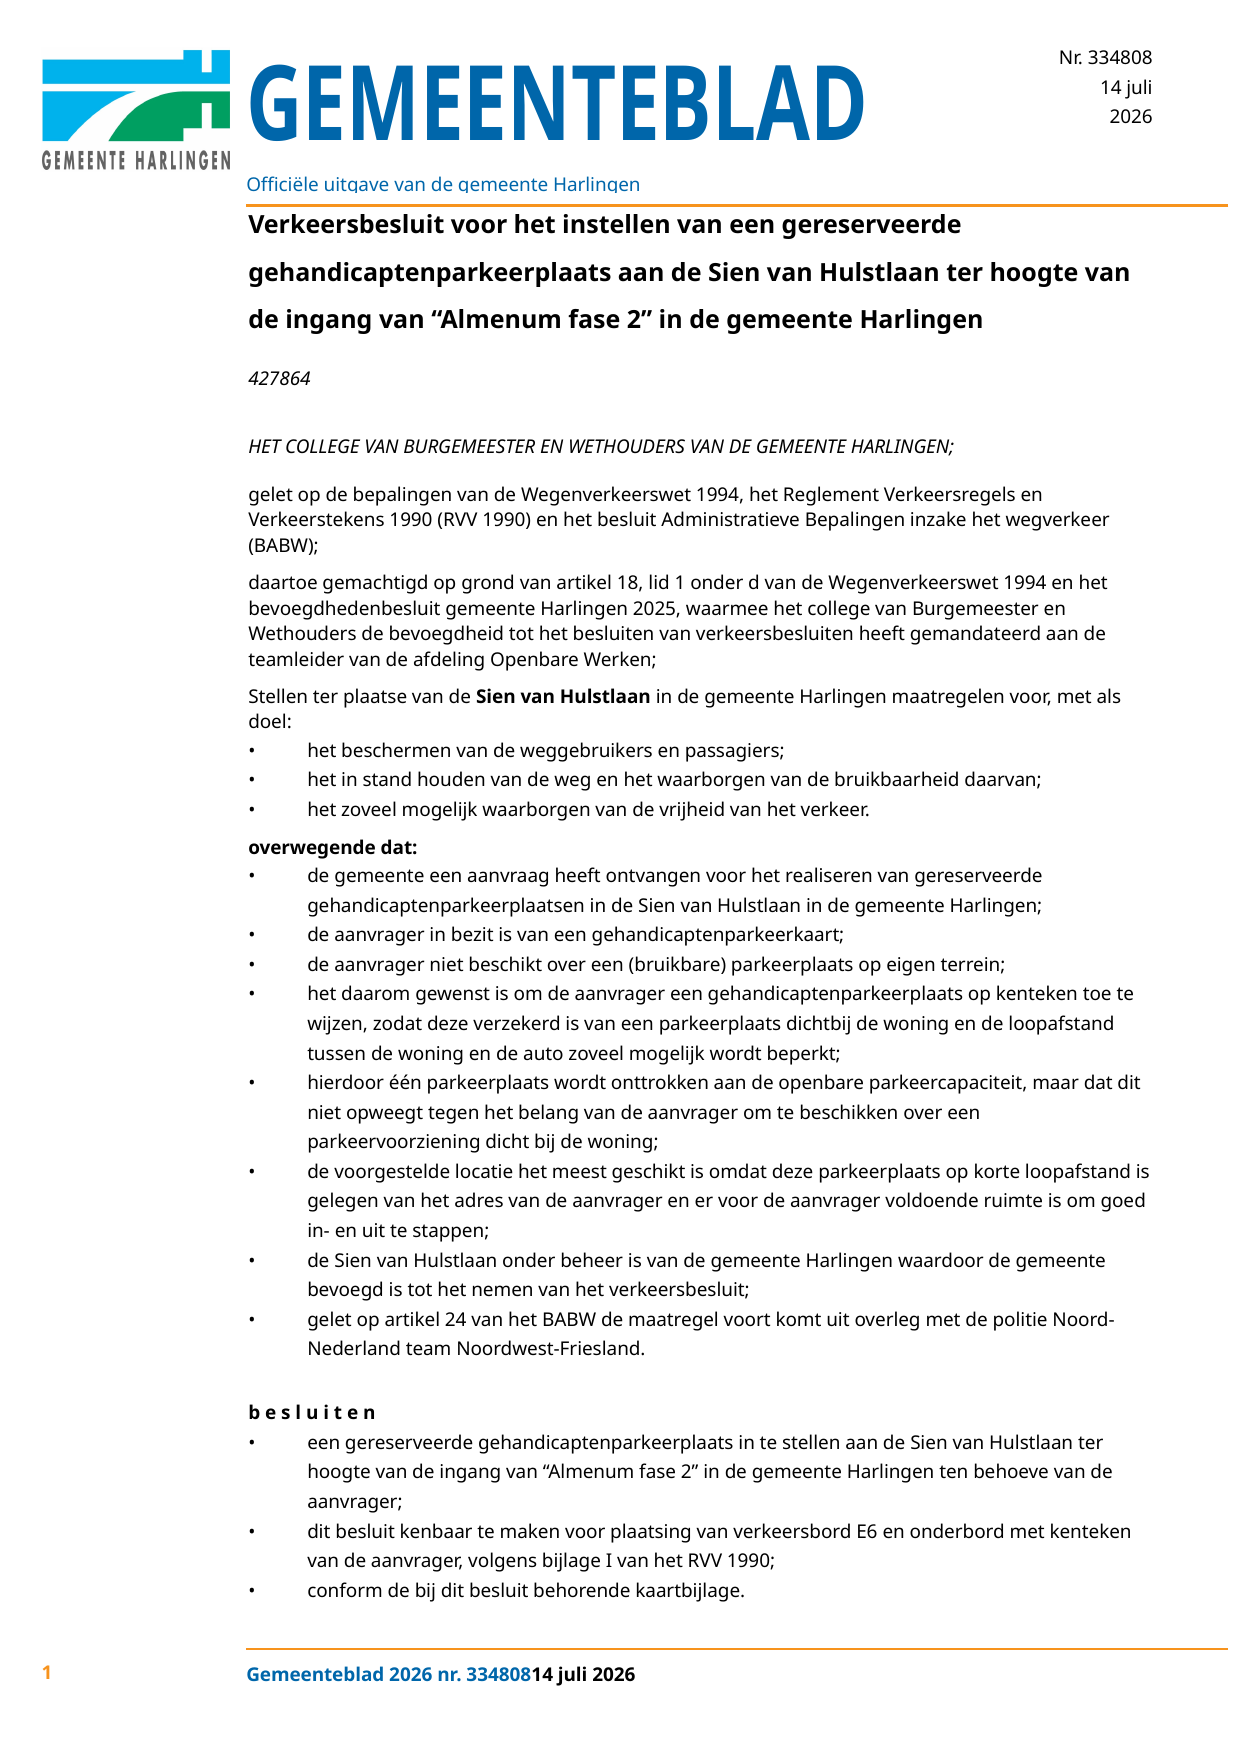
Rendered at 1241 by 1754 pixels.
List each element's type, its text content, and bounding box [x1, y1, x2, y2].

list de aanvrager niet beschikt over een (bruikbare) parkeerplaats op eigen terrein; [248, 951, 1152, 977]
text Verkeersbesluit voor het instellen van een gereserveerde gehandicaptenparkeerplaats aan de Sien van Hulstlaan ter hoogte van de ingang van “Almenum fase 2” in de gemeente Harlingen [248, 207, 1152, 336]
list conform de bij dit besluit behorende kaartbijlage. [248, 1577, 1152, 1603]
text gelet op de bepalingen van de Wegenverkeerswet 1994, het Reglement Verkeersregels en Verkeerstekens 1990 (RVV 1990) en het besluit Administratieve Bepalingen inzake het wegverkeer (BABW); [248, 481, 1152, 558]
picture [41, 47, 231, 172]
list hierdoor één parkeerplaats wordt onttrokken aan de openbare parkeercapaciteit, maar dat dit niet opweegt tegen het belang van de aanvrager om te beschikken over een parkeervoorziening dicht bij de woning; [248, 1069, 1152, 1154]
text b e s l u i t e n [248, 1399, 1152, 1425]
text overwegende dat: [248, 834, 1152, 860]
text daartoe gemachtigd op grond van artikel 18, lid 1 onder d van de Wegenverkeerswet 1994 en het bevoegdhedenbesluit gemeente Harlingen 2025, waarmee het college van Burgemeester en Wethouders de bevoegdheid tot het besluiten van verkeersbesluiten heeft gemandateerd aan de teamleider van de afdeling Openbare Werken; [248, 569, 1152, 672]
list de gemeente een aanvraag heeft ontvangen voor het realiseren van gereserveerde gehandicaptenparkeerplaatsen in de Sien van Hulstlaan in de gemeente Harlingen; [248, 862, 1152, 918]
text HET COLLEGE VAN BURGEMEESTER EN WETHOUDERS VAN DE GEMEENTE HARLINGEN; [248, 433, 1152, 459]
list het beschermen van de weggebruikers en passagiers; [248, 737, 1152, 763]
list gelet op artikel 24 van het BABW de maatregel voort komt uit overleg met de politie Noord-Nederland team Noordwest-Friesland. [248, 1306, 1152, 1361]
list dit besluit kenbaar te maken voor plaatsing van verkeersbord E6 en onderbord met kenteken van de aanvrager, volgens bijlage I van het RVV 1990; [248, 1518, 1152, 1573]
text 427864 [248, 366, 1152, 391]
list een gereserveerde gehandicaptenparkeerplaats in te stellen aan de Sien van Hulstlaan ter hoogte van de ingang van “Almenum fase 2” in de gemeente Harlingen ten behoeve van de aanvrager; [248, 1429, 1152, 1514]
text Stellen ter plaatse van de Sien van Hulstlaan in de gemeente Harlingen maatregelen voor, met als doel: [248, 683, 1152, 734]
list de voorgestelde locatie het meest geschikt is omdat deze parkeerplaats op korte loopafstand is gelegen van het adres van de aanvrager en er voor de aanvrager voldoende ruimte is om goed in- en uit te stappen; [248, 1158, 1152, 1243]
list het in stand houden van de weg en het waarborgen van de bruikbaarheid daarvan; [248, 766, 1152, 792]
list de Sien van Hulstlaan onder beheer is van de gemeente Harlingen waardoor de gemeente bevoegd is tot het nemen van het verkeersbesluit; [248, 1247, 1152, 1302]
list het daarom gewenst is om de aanvrager een gehandicaptenparkeerplaats op kenteken toe te wijzen, zodat deze verzekerd is van een parkeerplaats dichtbij de woning en de loopafstand tussen de woning en de auto zoveel mogelijk wordt beperkt; [248, 981, 1152, 1066]
list het zoveel mogelijk waarborgen van de vrijheid van het verkeer. [248, 796, 1152, 822]
list de aanvrager in bezit is van een gehandicaptenparkeerkaart; [248, 921, 1152, 947]
